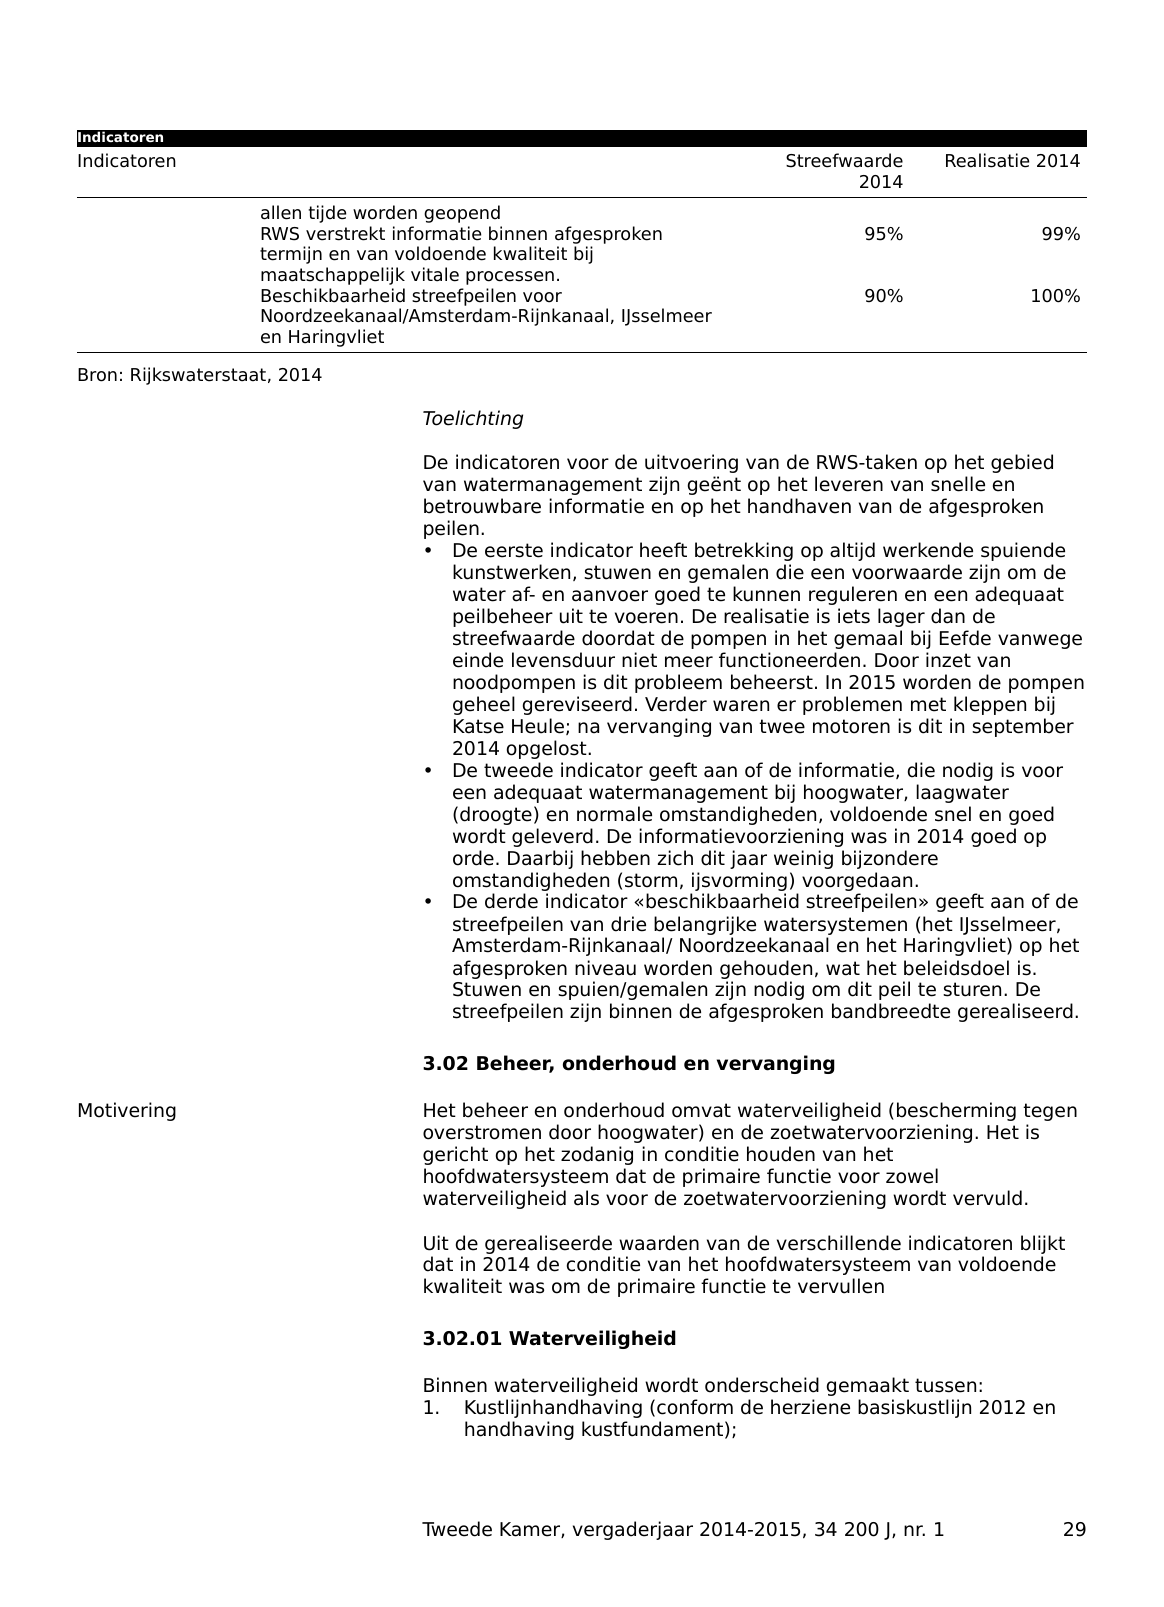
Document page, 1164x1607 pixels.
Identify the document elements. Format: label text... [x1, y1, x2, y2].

table_cell Indicatoren [77, 147, 254, 197]
subtitle Toelichting [422, 408, 1087, 430]
table_cell Bron: Rijkswaterstaat, 2014 [77, 353, 1087, 386]
text 1. Kustlijnhandhaving (conform de herziene basiskustlijn 2012 en handhaving kustfundament); [422, 1397, 1087, 1441]
text Het beheer en onderhoud omvat waterveiligheid (bescherming tegen overstromen door hoogwater) en de zoetwatervoorziening. Het is gericht op het zodanig in conditie houden van het hoofdwatersysteem dat de primaire functie voor zowel waterveiligheid als voor de zoetwatervoorziening wordt vervuld. [422, 1100, 1087, 1210]
table_cell Beschikbaarheid streefpeilen voor Noordzeekanaal/Amsterdam-Rijnkanaal, IJsselmeer en Haringvliet [254, 286, 732, 352]
table_cell Realisatie 2014 [909, 147, 1087, 197]
table_cell RWS verstrekt informatie binnen afgesproken termijn en van voldoende kwaliteit bij maatschappelijk vitale processen. [254, 224, 732, 286]
table_header Indicatoren [77, 130, 1087, 146]
text De indicatoren voor de uitvoering van de RWS-taken op het gebied van watermanagement zijn geënt op het leveren van snelle en betrouwbare informatie en op het handhaven van de afgesproken peilen. [422, 452, 1087, 540]
text • De tweede indicator geeft aan of de informatie, die nodig is voor een adequaat watermanagement bij hoogwater, laagwater (droogte) en normale omstandigheden, voldoende snel en goed wordt geleverd. De informatievoorziening was in 2014 goed op orde. Daarbij hebben zich dit jaar weinig bijzondere omstandigheden (storm, ijsvorming) voorgedaan. [422, 759, 1087, 891]
table_cell allen tijde worden geopend [254, 198, 732, 224]
table_cell 100% [909, 286, 1087, 352]
table_cell [732, 198, 909, 224]
table_cell 90% [732, 286, 909, 352]
table_cell 99% [909, 224, 1087, 286]
text • De eerste indicator heeft betrekking op altijd werkende spuiende kunstwerken, stuwen en gemalen die een voorwaarde zijn om de water af- en aanvoer goed te kunnen reguleren en een adequaat peilbeheer uit te voeren. De realisatie is iets lager dan de streefwaarde doordat de pompen in het gemaal bij Eefde vanwege einde levensduur niet meer functioneerden. Door inzet van noodpompen is dit probleem beheerst. In 2015 worden de pompen geheel gereviseerd. Verder waren er problemen met kleppen bij Katse Heule; na vervanging van twee motoren is dit in september 2014 opgelost. [422, 540, 1087, 759]
table_cell [909, 198, 1087, 224]
table_cell 95% [732, 224, 909, 286]
text • De derde indicator «beschikbaarheid streefpeilen» geeft aan of de streefpeilen van drie belangrijke watersystemen (het IJsselmeer, Amsterdam-Rijnkanaal/ Noordzeekanaal en het Haringvliet) op het afgesproken niveau worden gehouden, wat het beleidsdoel is. Stuwen en spuien/gemalen zijn nodig om dit peil te sturen. De streefpeilen zijn binnen de afgesproken bandbreedte gerealiseerd. [422, 891, 1087, 1023]
table_cell [77, 198, 254, 224]
text Uit de gerealiseerde waarden van de verschillende indicatoren blijkt dat in 2014 de conditie van het hoofdwatersysteem van voldoende kwaliteit was om de primaire functie te vervullen [422, 1232, 1087, 1298]
table_cell [254, 147, 732, 197]
subtitle 3.02 Beheer, onderhoud en vervanging [422, 1053, 1087, 1075]
subtitle 3.02.01 Waterveiligheid [422, 1328, 1087, 1350]
table_cell [77, 286, 254, 352]
table_cell [77, 224, 254, 286]
text Binnen waterveiligheid wordt onderscheid gemaakt tussen: [422, 1375, 1087, 1397]
text Motivering [77, 1100, 399, 1122]
table_cell Streefwaarde 2014 [732, 147, 909, 197]
